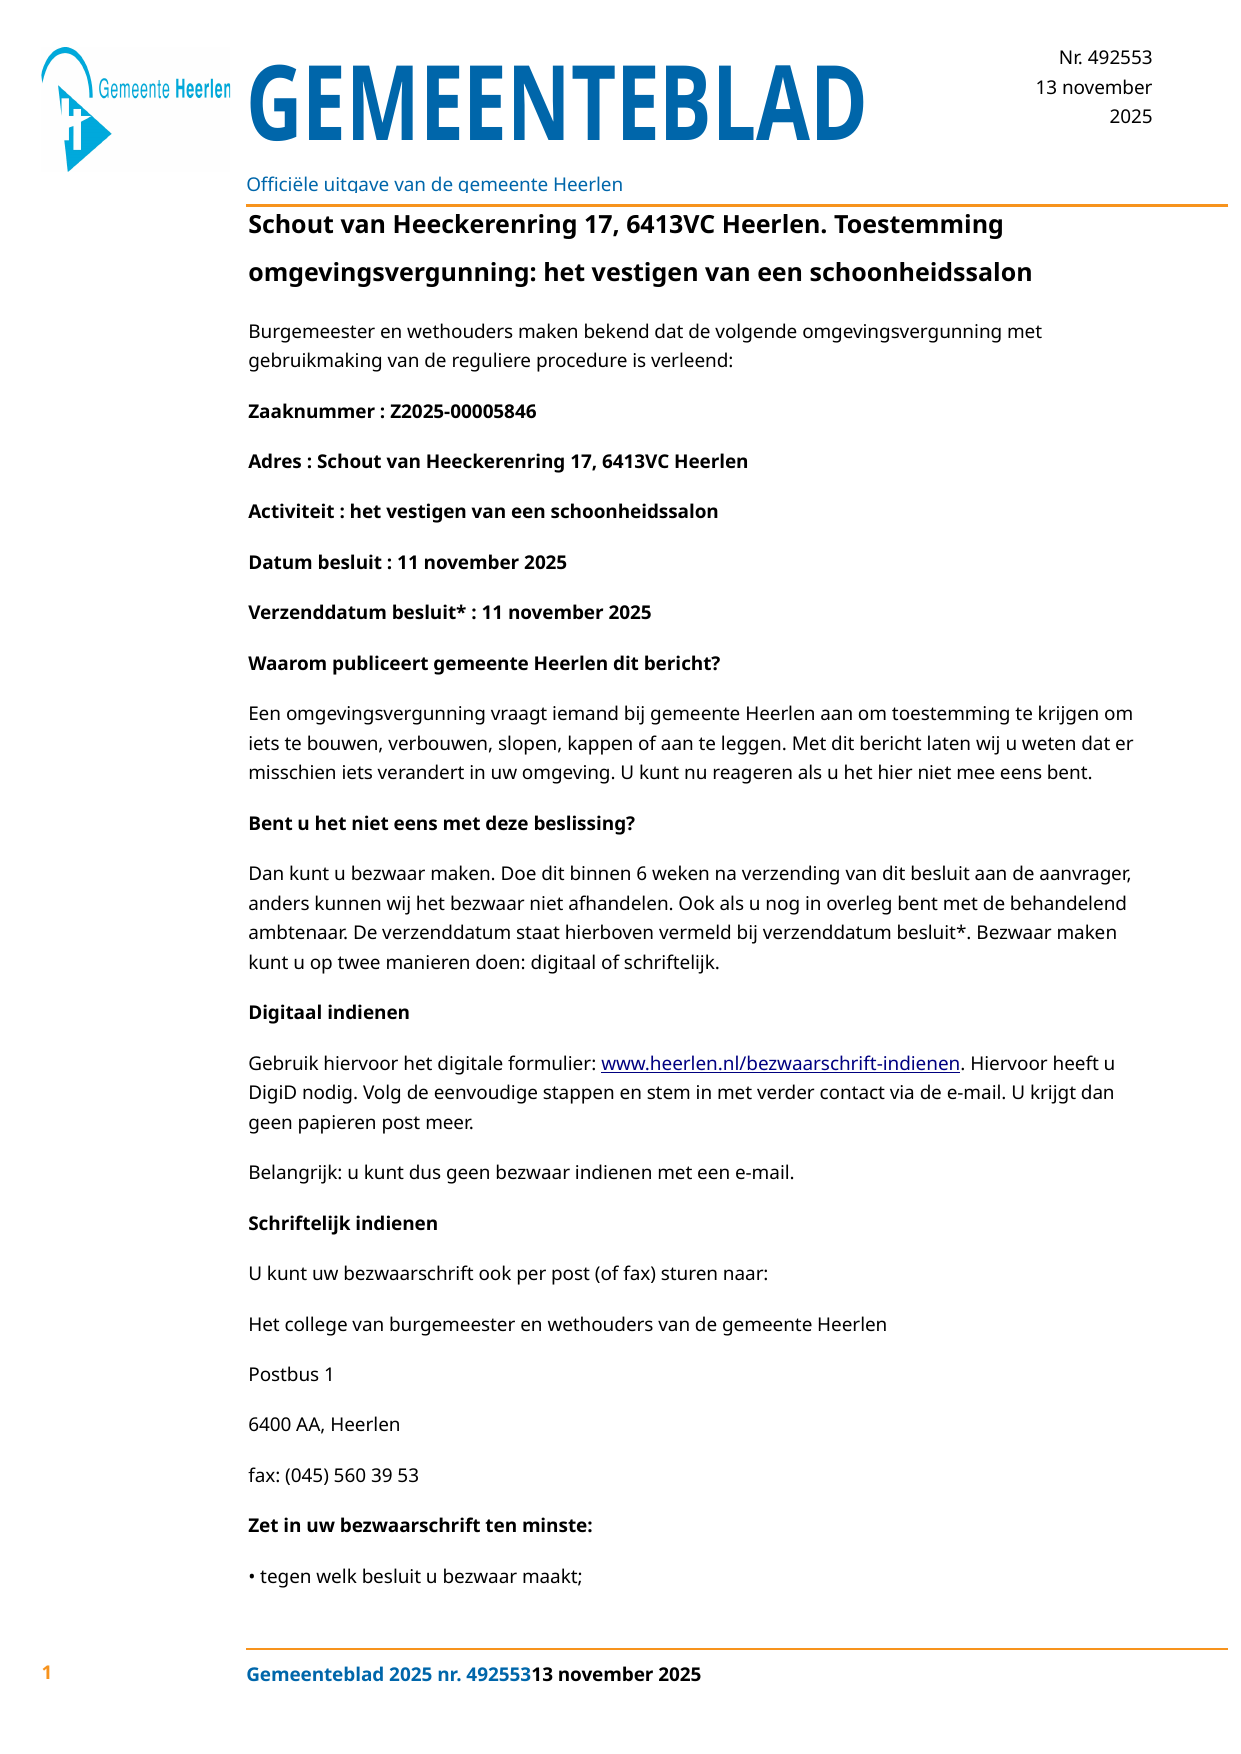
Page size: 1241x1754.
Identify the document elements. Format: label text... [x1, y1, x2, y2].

picture [41, 47, 231, 172]
text Schriftelijk indienen [248, 1210, 1152, 1236]
text Activiteit : het vestigen van een schoonheidssalon [248, 499, 1152, 524]
text Belangrijk: u kunt dus geen bezwaar indienen met een e-mail. [248, 1159, 1152, 1185]
text fax: (045) 560 39 53 [248, 1462, 1152, 1488]
text Waarom publiceert gemeente Heerlen dit bericht? [248, 650, 1152, 676]
text Postbus 1 [248, 1361, 1152, 1387]
text Adres : Schout van Heeckerenring 17, 6413VC Heerlen [248, 448, 1152, 474]
text Verzenddatum besluit* : 11 november 2025 [248, 599, 1152, 625]
text Zet in uw bezwaarschrift ten minste: [248, 1512, 1152, 1538]
text U kunt uw bezwaarschrift ook per post (of fax) sturen naar: [248, 1260, 1152, 1286]
text Burgemeester en wethouders maken bekend dat de volgende omgevingsvergunning met gebruikmaking van de reguliere procedure is verleend: [248, 318, 1152, 373]
text Het college van burgemeester en wethouders van de gemeente Heerlen [248, 1311, 1152, 1337]
text Gebruik hiervoor het digitale formulier: www.heerlen.nl/bezwaarschrift-indienen. Hiervoor heeft u DigiD nodig. Volg de eenvoudige stappen en stem in met verder contact via de e-mail. U krijgt dan geen papieren post meer. [248, 1050, 1152, 1135]
text Digitaal indienen [248, 999, 1152, 1025]
text • tegen welk besluit u bezwaar maakt; [248, 1563, 1152, 1589]
text Zaaknummer : Z2025-00005846 [248, 398, 1152, 424]
text Datum besluit : 11 november 2025 [248, 549, 1152, 575]
text Schout van Heeckerenring 17, 6413VC Heerlen. Toestemming omgevingsvergunning: het vestigen van een schoonheidssalon [248, 207, 1152, 288]
text Een omgevingsvergunning vraagt iemand bij gemeente Heerlen aan om toestemming te krijgen om iets te bouwen, verbouwen, slopen, kappen of aan te leggen. Met dit bericht laten wij u weten dat er misschien iets verandert in uw omgeving. U kunt nu reageren als u het hier niet mee eens bent. [248, 700, 1152, 785]
text 6400 AA, Heerlen [248, 1412, 1152, 1437]
text Dan kunt u bezwaar maken. Doe dit binnen 6 weken na verzending van dit besluit aan de aanvrager, anders kunnen wij het bezwaar niet afhandelen. Ook als u nog in overleg bent met de behandelend ambtenaar. De verzenddatum staat hierboven vermeld bij verzenddatum besluit*. Bezwaar maken kunt u op twee manieren doen: digitaal of schriftelijk. [248, 860, 1152, 975]
text Bent u het niet eens met deze beslissing? [248, 810, 1152, 836]
picture [41, 47, 59, 70]
